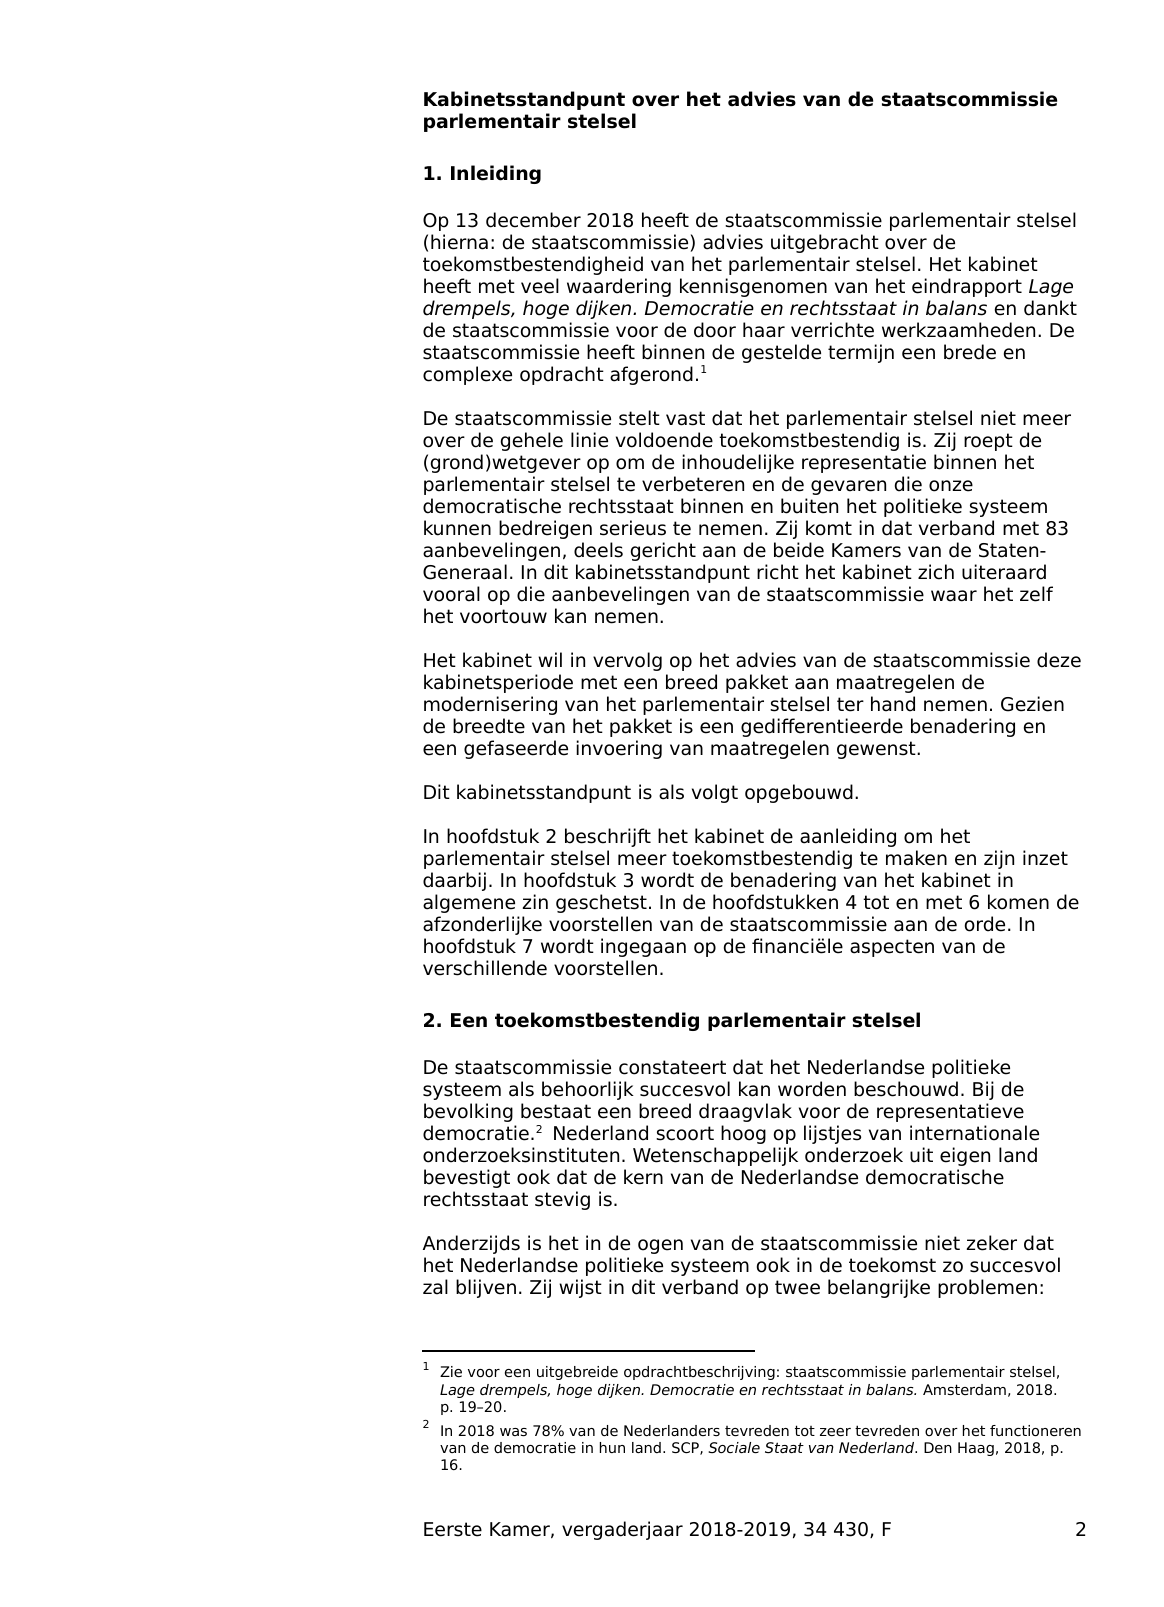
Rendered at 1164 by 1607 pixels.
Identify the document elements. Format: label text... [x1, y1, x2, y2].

text In 2018 was 78% van de Nederlanders tevreden tot zeer tevreden over het functioneren van de democratie in hun land. SCP, Sociale Staat van Nederland. Den Haag, 2018, p. 16. [422, 1418, 1087, 1474]
text Zie voor een uitgebreide opdrachtbeschrijving: staatscommissie parlementair stelsel, Lage drempels, hoge dijken. Democratie en rechtsstaat in balans. Amsterdam, 2018. p. 19–20. [422, 1360, 1087, 1416]
text Anderzijds is het in de ogen van de staatscommissie niet zeker dat het Nederlandse politieke systeem ook in de toekomst zo succesvol zal blijven. Zij wijst in dit verband op twee belangrijke problemen: [422, 1233, 1087, 1299]
text De staatscommissie constateert dat het Nederlandse politieke systeem als behoorlijk succesvol kan worden beschouwd. Bij de bevolking bestaat een breed draagvlak voor de representatieve democratie. Nederland scoort hoog op lijstjes van internationale onderzoeksinstituten. Wetenschappelijk onderzoek uit eigen land bevestigt ook dat de kern van de Nederlandse democratische rechtsstaat stevig is. [422, 1057, 1087, 1211]
text In hoofdstuk 2 beschrijft het kabinet de aanleiding om het parlementair stelsel meer toekomstbestendig te maken en zijn inzet daarbij. In hoofdstuk 3 wordt de benadering van het kabinet in algemene zin geschetst. In de hoofdstukken 4 tot en met 6 komen de afzonderlijke voorstellen van de staatscommissie aan de orde. In hoofdstuk 7 wordt ingegaan op de financiële aspecten van de verschillende voorstellen. [422, 826, 1087, 980]
text Het kabinet wil in vervolg op het advies van de staatscommissie deze kabinetsperiode met een breed pakket aan maatregelen de modernisering van het parlementair stelsel ter hand nemen. Gezien de breedte van het pakket is een gedifferentieerde benadering en een gefaseerde invoering van maatregelen gewenst. [422, 650, 1087, 760]
text Op 13 december 2018 heeft de staatscommissie parlementair stelsel (hierna: de staatscommissie) advies uitgebracht over de toekomstbestendigheid van het parlementair stelsel. Het kabinet heeft met veel waardering kennisgenomen van het eindrapport Lage drempels, hoge dijken. Democratie en rechtsstaat in balans en dankt de staatscommissie voor de door haar verrichte werkzaamheden. De staatscommissie heeft binnen de gestelde termijn een brede en complexe opdracht afgerond. [422, 210, 1087, 386]
subtitle 2. Een toekomstbestendig parlementair stelsel [422, 1010, 1087, 1032]
subtitle 1. Inleiding [422, 163, 1087, 185]
subtitle Kabinetsstandpunt over het advies van de staatscommissie parlementair stelsel [422, 89, 1087, 133]
text De staatscommissie stelt vast dat het parlementair stelsel niet meer over de gehele linie voldoende toekomstbestendig is. Zij roept de (grond)wetgever op om de inhoudelijke representatie binnen het parlementair stelsel te verbeteren en de gevaren die onze democratische rechtsstaat binnen en buiten het politieke systeem kunnen bedreigen serieus te nemen. Zij komt in dat verband met 83 aanbevelingen, deels gericht aan de beide Kamers van de Staten-Generaal. In dit kabinetsstandpunt richt het kabinet zich uiteraard vooral op die aanbevelingen van de staatscommissie waar het zelf het voortouw kan nemen. [422, 408, 1087, 628]
text Dit kabinetsstandpunt is als volgt opgebouwd. [422, 782, 1087, 804]
